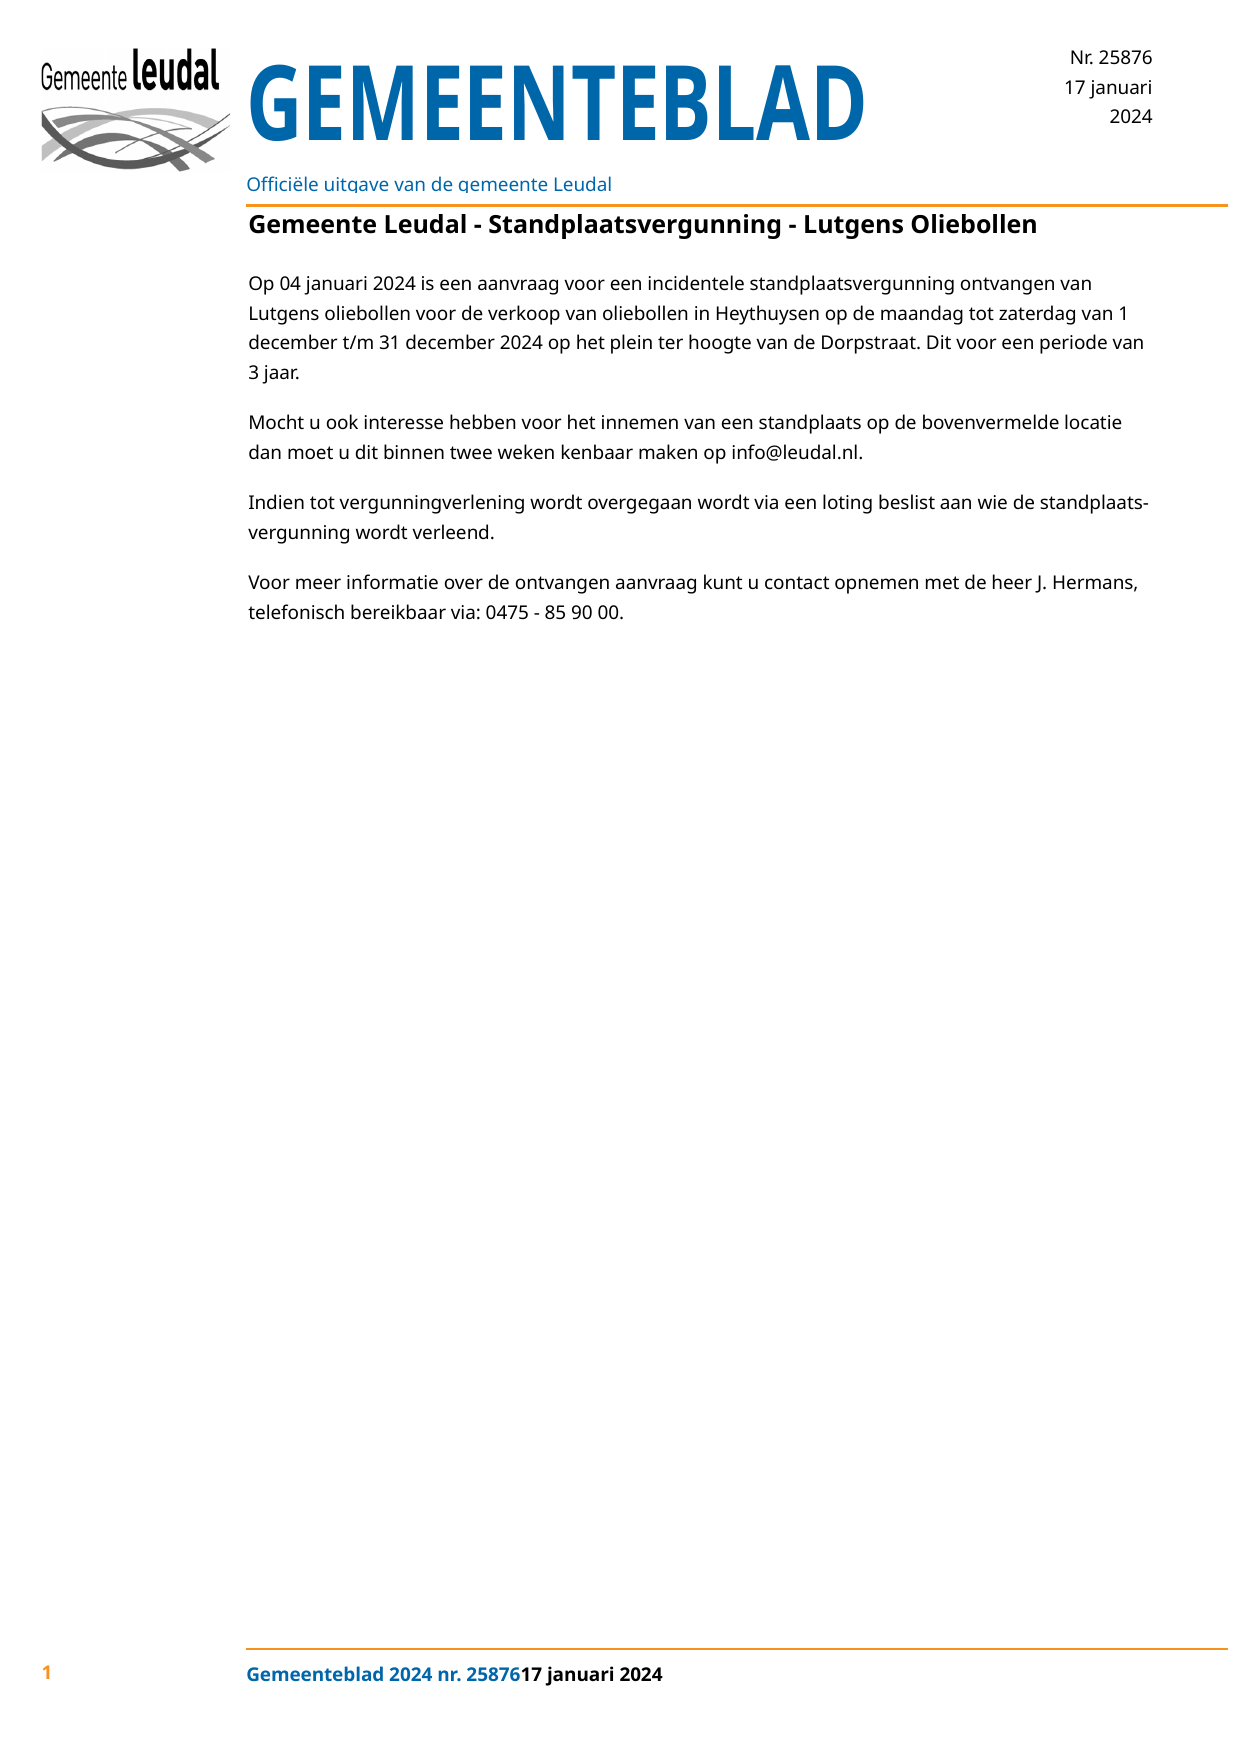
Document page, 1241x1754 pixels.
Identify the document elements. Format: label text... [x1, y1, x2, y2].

text Op 04 januari 2024 is een aanvraag voor een incidentele standplaatsvergunning ontvangen van Lutgens oliebollen voor de verkoop van oliebollen in Heythuysen op de maandag tot zaterdag van 1 december t/m 31 december 2024 op het plein ter hoogte van de Dorpstraat. Dit voor een periode van 3 jaar. [248, 270, 1152, 385]
text Mocht u ook interesse hebben voor het innemen van een standplaats op de bovenvermelde locatie dan moet u dit binnen twee weken kenbaar maken op info@leudal.nl. [248, 409, 1152, 465]
picture [41, 47, 231, 172]
text Indien tot vergunningverlening wordt overgegaan wordt via een loting beslist aan wie de standplaats- vergunning wordt verleend. [248, 489, 1152, 545]
text Voor meer informatie over de ontvangen aanvraag kunt u contact opnemen met de heer J. Hermans, telefonisch bereikbaar via: 0475 - 85 90 00. [248, 569, 1152, 625]
text Gemeente Leudal - Standplaatsvergunning - Lutgens Oliebollen [248, 207, 1152, 241]
